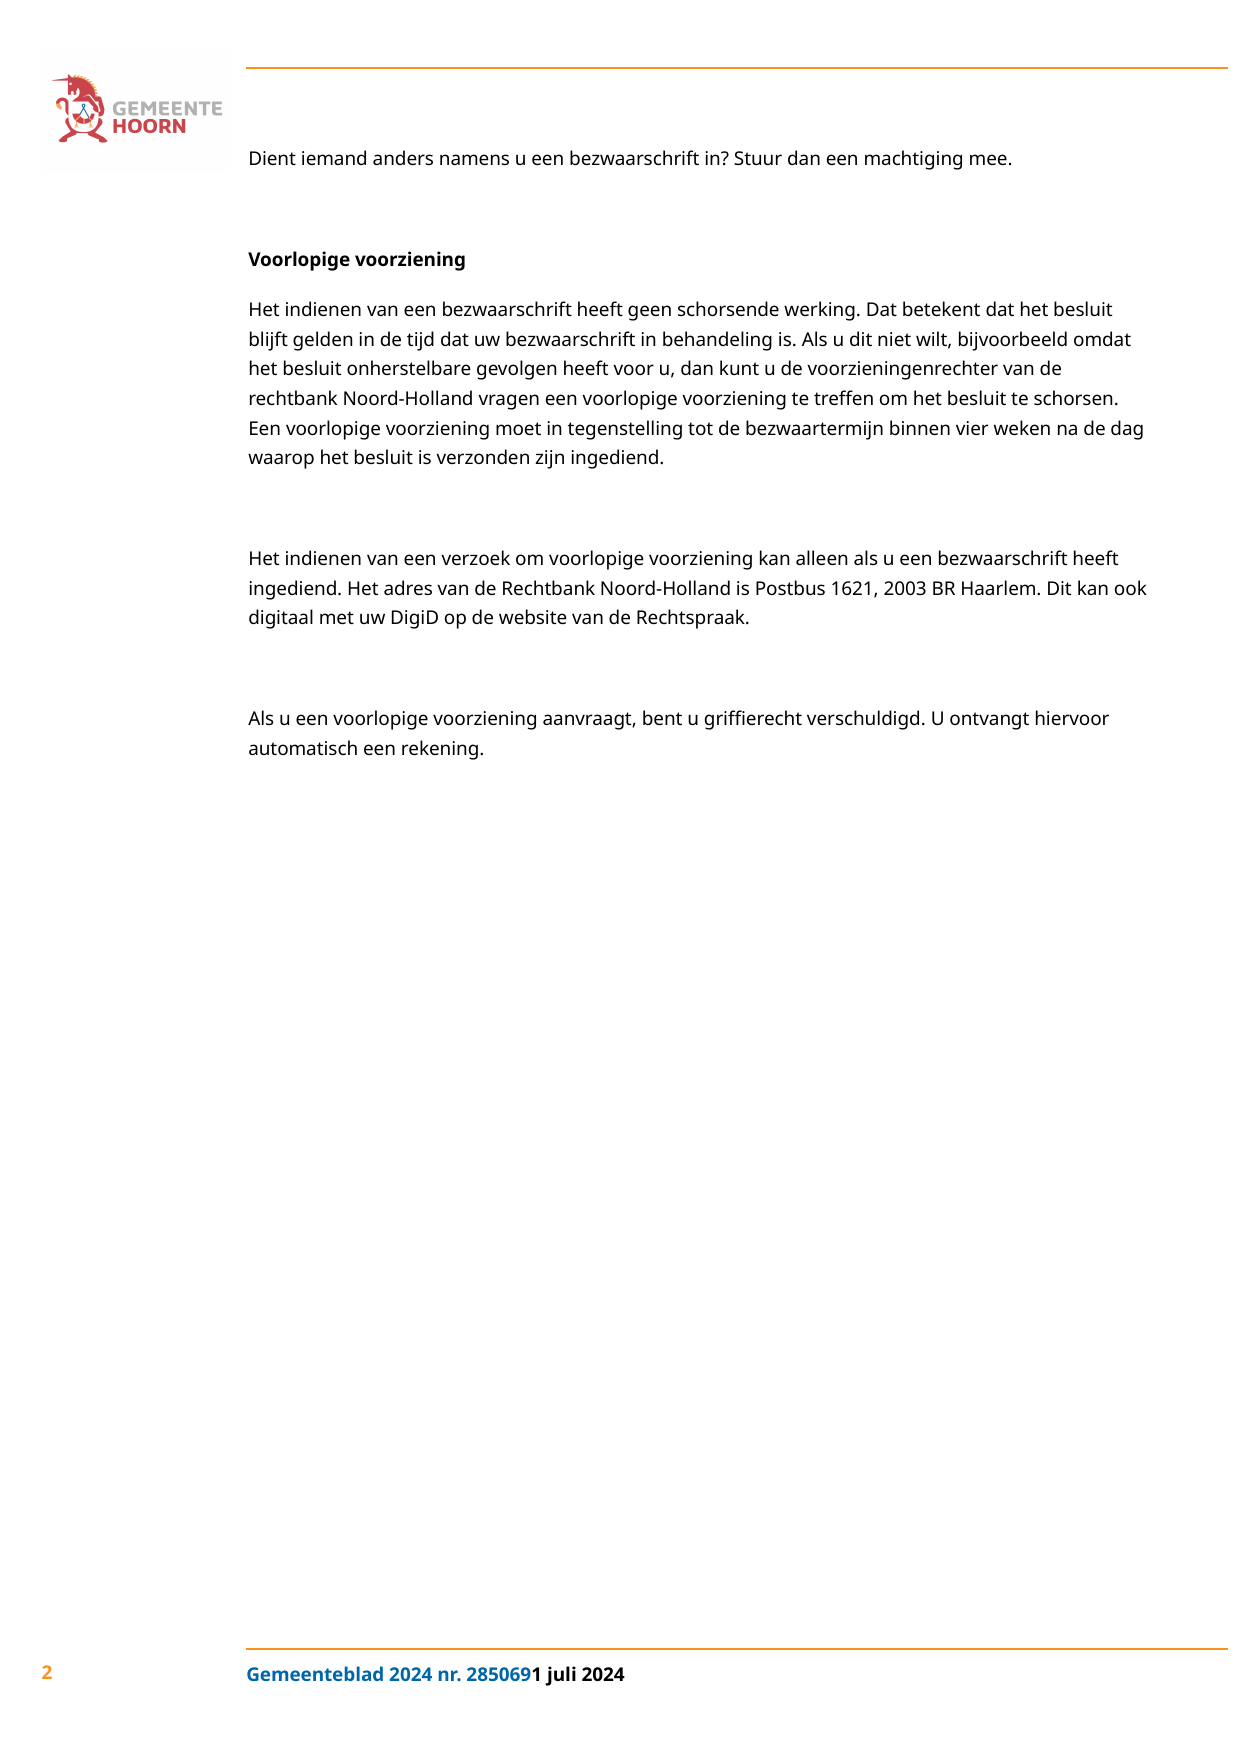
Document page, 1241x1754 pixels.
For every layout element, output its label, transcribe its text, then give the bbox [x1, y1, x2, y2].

text Voorlopige voorziening [248, 246, 1152, 272]
text Als u een voorlopige voorziening aanvraagt, bent u griffierecht verschuldigd. U ontvangt hiervoor automatisch een rekening. [248, 705, 1152, 761]
text Het indienen van een verzoek om voorlopige voorziening kan alleen als u een bezwaarschrift heeft ingediend. Het adres van de Rechtbank Noord-Holland is Postbus 1621, 2003 BR Haarlem. Dit kan ook digitaal met uw DigiD op de website van de Rechtspraak. [248, 545, 1152, 630]
text Het indienen van een bezwaarschrift heeft geen schorsende werking. Dat betekent dat het besluit blijft gelden in de tijd dat uw bezwaarschrift in behandeling is. Als u dit niet wilt, bijvoorbeeld omdat het besluit onherstelbare gevolgen heeft voor u, dan kunt u de voorzieningenrechter van de rechtbank Noord-Holland vragen een voorlopige voorziening te treffen om het besluit te schorsen. Een voorlopige voorziening moet in tegenstelling tot de bezwaartermijn binnen vier weken na de dag waarop het besluit is verzonden zijn ingediend. [248, 296, 1152, 470]
picture [41, 47, 231, 172]
text Dient iemand anders namens u een bezwaarschrift in? Stuur dan een machtiging mee. [248, 145, 1152, 171]
